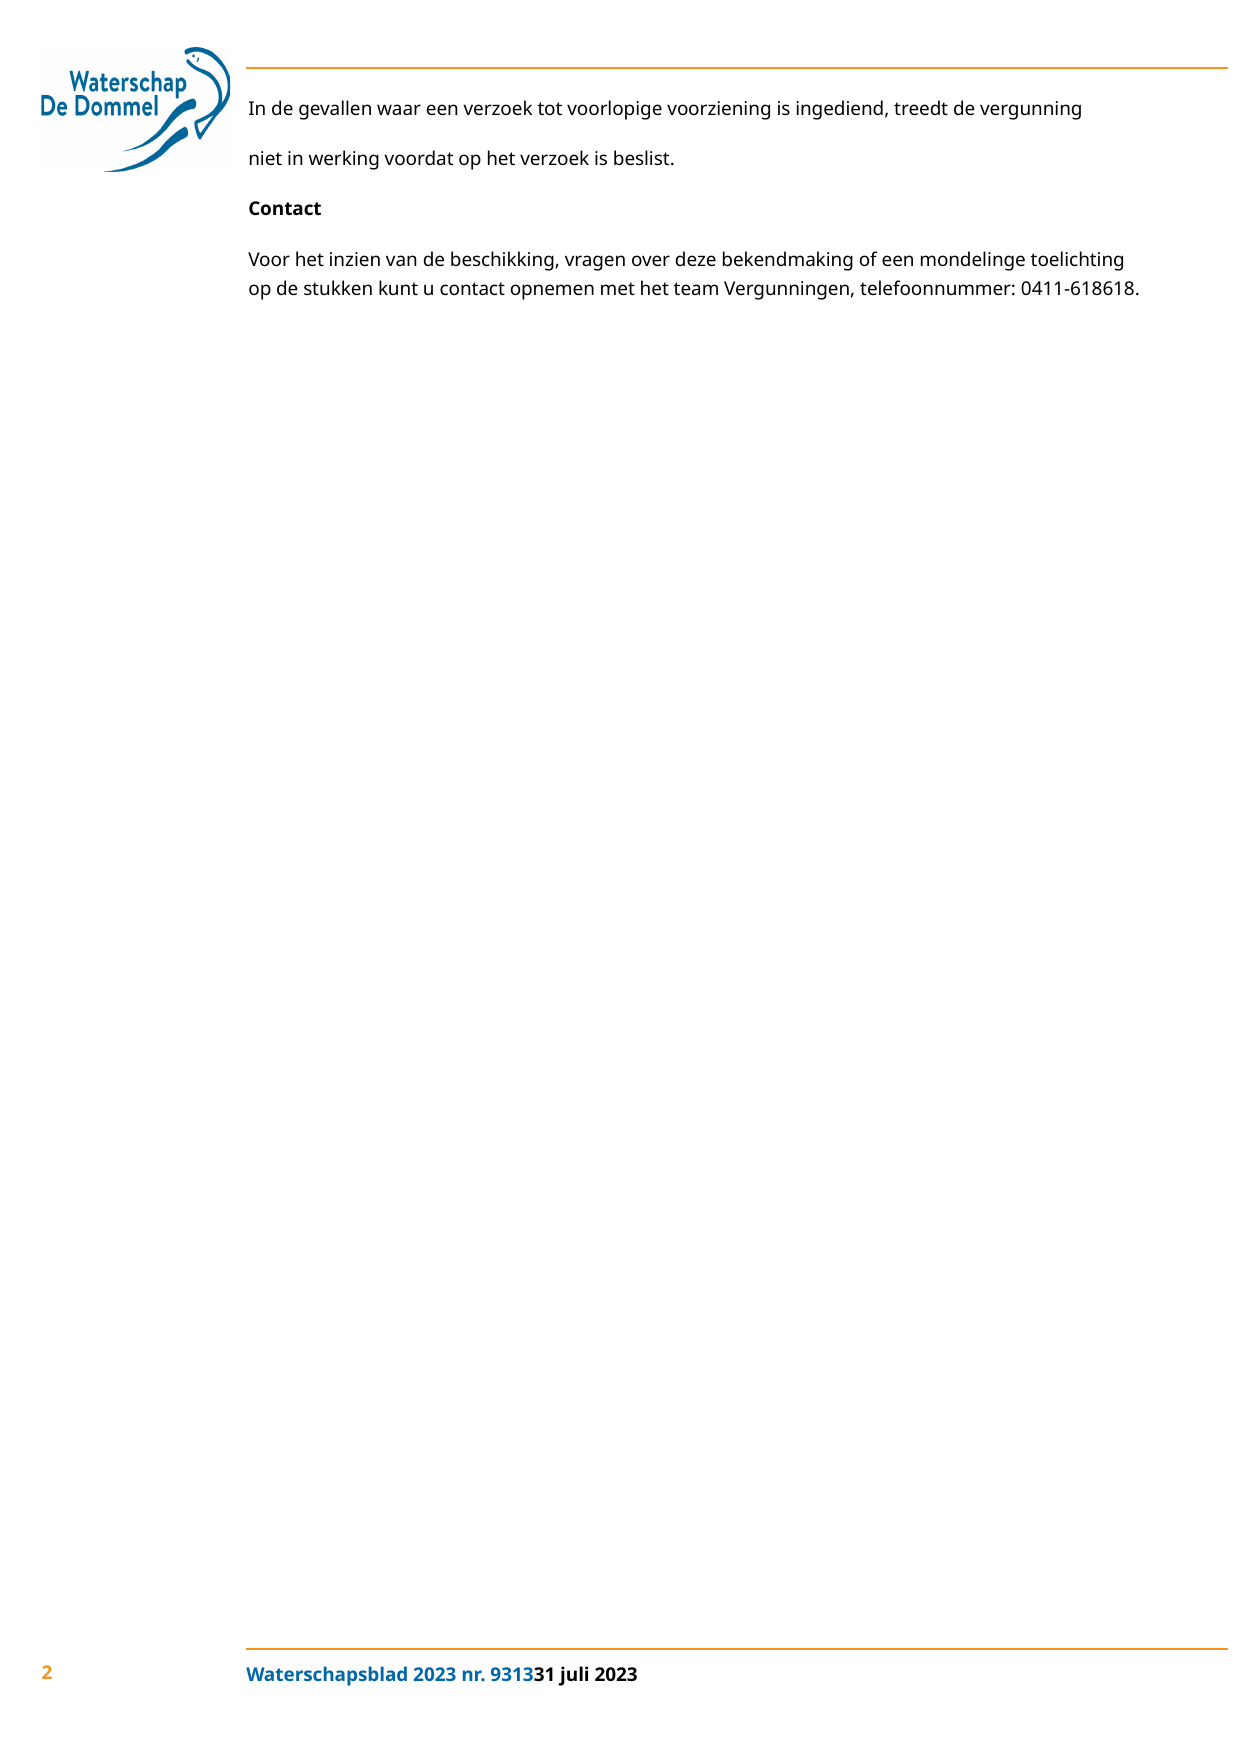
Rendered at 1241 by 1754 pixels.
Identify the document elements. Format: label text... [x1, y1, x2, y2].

picture [204, 47, 231, 76]
text niet in werking voordat op het verzoek is beslist. [248, 145, 1152, 171]
picture [198, 118, 210, 131]
text Contact [248, 196, 1152, 221]
picture [41, 47, 231, 172]
text Voor het inzien van de beschikking, vragen over deze bekendmaking of een mondelinge toelichting op de stukken kunt u contact opnemen met het team Vergunningen, telefoonnummer: 0411-618618. [248, 246, 1152, 301]
text In de gevallen waar een verzoek tot voorlopige voorziening is ingediend, treedt de vergunning [248, 95, 1152, 121]
picture [45, 99, 51, 111]
